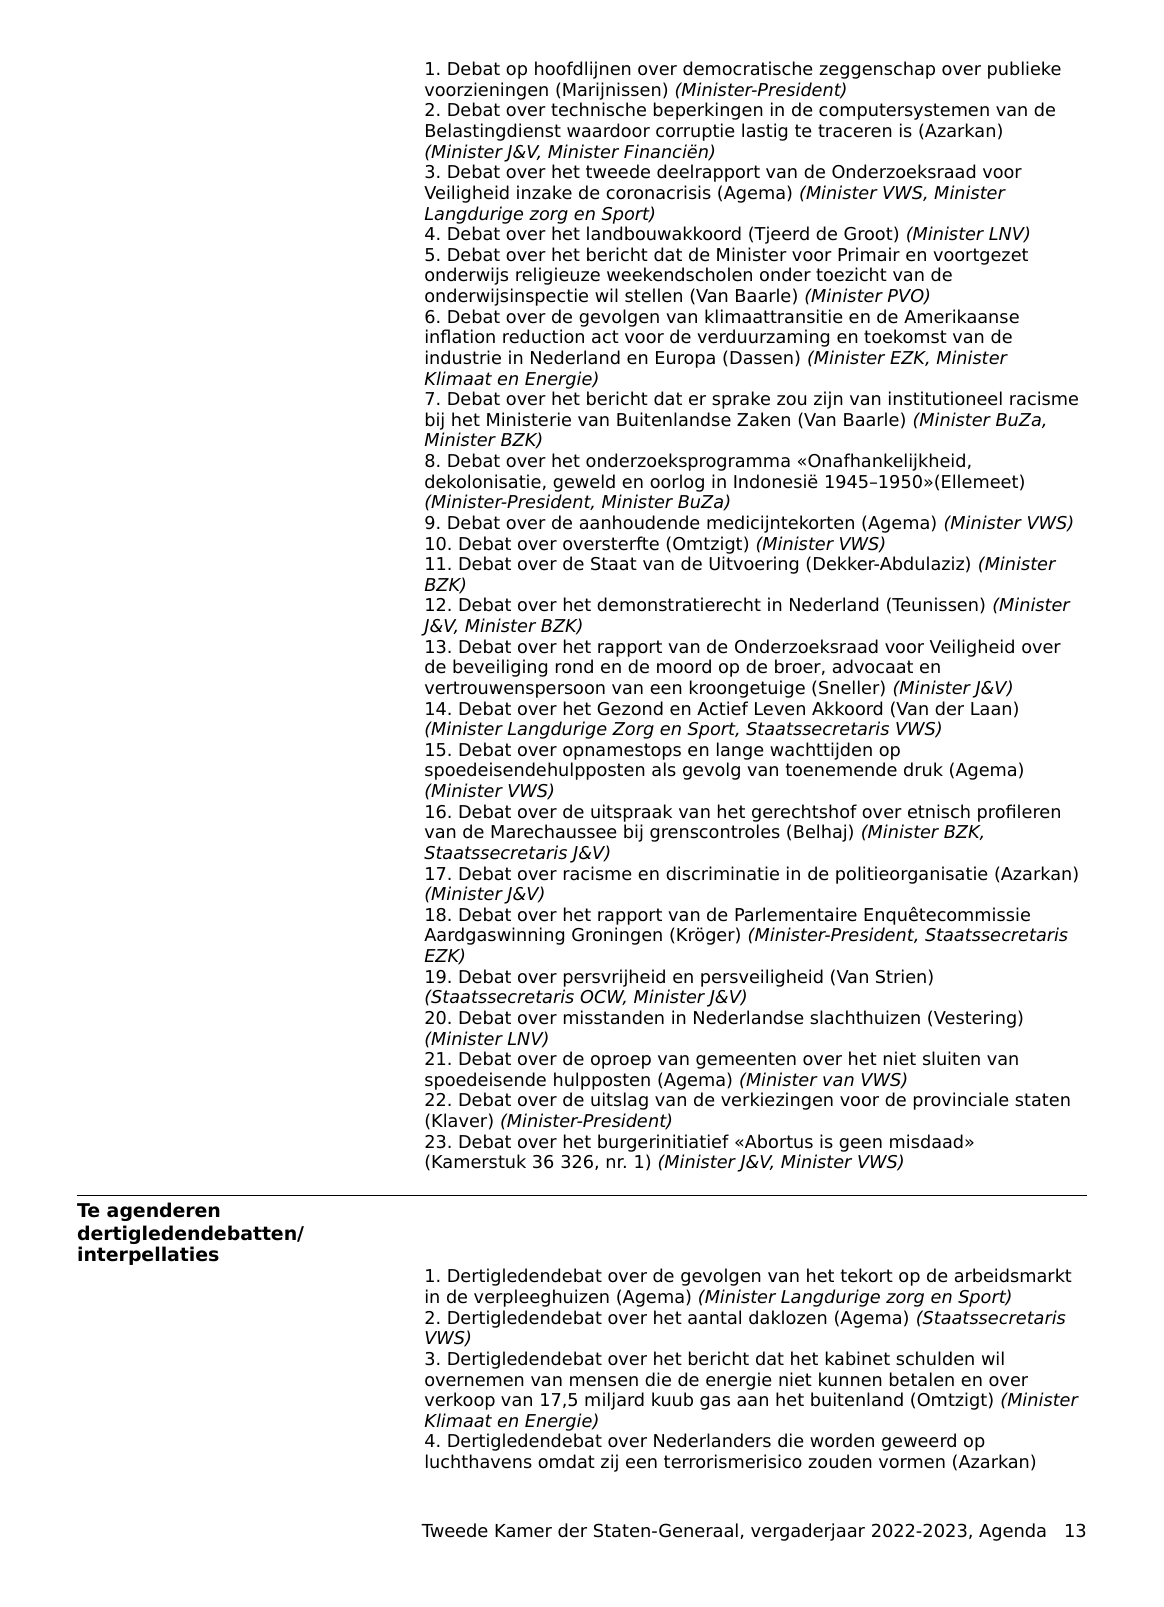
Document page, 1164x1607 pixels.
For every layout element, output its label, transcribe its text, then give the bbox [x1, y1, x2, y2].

table_cell 18. Debat over het rapport van de Parlementaire Enquêtecommissie Aardgaswinning Groningen (Kröger) (Minister-President, Staatssecretaris EZK) [418, 905, 1087, 967]
table_cell [77, 1349, 401, 1431]
table_cell 2. Debat over technische beperkingen in de computersystemen van de Belastingdienst waardoor corruptie lastig te traceren is (Azarkan) (Minister J&V, Minister Financiën) [418, 100, 1087, 162]
table_cell [77, 595, 401, 637]
table_cell [77, 224, 401, 245]
table_cell 19. Debat over persvrijheid en persveiligheid (Van Strien) (Staatssecretaris OCW, Minister J&V) [418, 967, 1087, 1008]
table_cell 10. Debat over oversterfte (Omtzigt) (Minister VWS) [418, 534, 1087, 554]
table_cell 1. Debat op hoofdlijnen over democratische zeggenschap over publieke voorzieningen (Marijnissen) (Minister-President) [418, 59, 1087, 100]
table_cell [401, 699, 418, 740]
table_cell 15. Debat over opnamestops en lange wachttijden op spoedeisendehulpposten als gevolg van toenemende druk (Agema) (Minister VWS) [418, 740, 1087, 802]
table_header Te agenderen dertigledendebatten/ interpellaties [77, 1196, 401, 1266]
table_cell 4. Debat over het landbouwakkoord (Tjeerd de Groot) (Minister LNV) [418, 224, 1087, 245]
table_cell [77, 1431, 401, 1473]
table_cell [401, 451, 418, 513]
table_cell 17. Debat over racisme en discriminatie in de politieorganisatie (Azarkan) (Minister J&V) [418, 864, 1087, 905]
table_cell [401, 245, 418, 307]
table_cell [77, 637, 401, 698]
table_header [401, 1196, 418, 1266]
table_cell 4. Dertigledendebat over Nederlanders die worden geweerd op luchthavens omdat zij een terrorismerisico zouden vormen (Azarkan) [418, 1431, 1087, 1473]
table_cell [401, 100, 418, 162]
table_cell 13. Debat over het rapport van de Onderzoeksraad voor Veiligheid over de beveiliging rond en de moord op de broer, advocaat en vertrouwenspersoon van een kroongetuige (Sneller) (Minister J&V) [418, 637, 1087, 698]
table_cell 22. Debat over de uitslag van de verkiezingen voor de provinciale staten (Klaver) (Minister-President) [418, 1090, 1087, 1132]
table_cell 6. Debat over de gevolgen van klimaattransitie en de Amerikaanse inflation reduction act voor de verduurzaming en toekomst van de industrie in Nederland en Europa (Dassen) (Minister EZK, Minister Klimaat en Energie) [418, 307, 1087, 389]
table_cell [401, 637, 418, 698]
table_cell [77, 967, 401, 1008]
table_cell [401, 595, 418, 637]
table_cell 3. Dertigledendebat over het bericht dat het kabinet schulden wil overnemen van mensen die de energie niet kunnen betalen en over verkoop van 17,5 miljard kuub gas aan het buitenland (Omtzigt) (Minister Klimaat en Energie) [418, 1349, 1087, 1431]
table_cell 7. Debat over het bericht dat er sprake zou zijn van institutioneel racisme bij het Ministerie van Buitenlandse Zaken (Van Baarle) (Minister BuZa, Minister BZK) [418, 389, 1087, 451]
table_cell [401, 1431, 418, 1473]
table_cell [77, 162, 401, 224]
table_cell [77, 905, 401, 967]
table_cell 20. Debat over misstanden in Nederlandse slachthuizen (Vestering) (Minister LNV) [418, 1008, 1087, 1049]
table_cell 23. Debat over het burgerinitiatief «Abortus is geen misdaad» (Kamerstuk 36 326, nr. 1) (Minister J&V, Minister VWS) [418, 1132, 1087, 1173]
table_cell [401, 740, 418, 802]
table_cell 21. Debat over de oproep van gemeenten over het niet sluiten van spoedeisende hulpposten (Agema) (Minister van VWS) [418, 1049, 1087, 1090]
table_cell [77, 1266, 401, 1308]
table_cell [77, 307, 401, 389]
table_cell [401, 162, 418, 224]
table_cell [401, 554, 418, 595]
table_cell [401, 905, 418, 967]
table_cell [401, 59, 418, 100]
table_cell [77, 1090, 401, 1132]
table_cell [401, 389, 418, 451]
table_cell [401, 513, 418, 533]
table_cell [77, 554, 401, 595]
table_cell [401, 802, 418, 863]
table_cell [77, 864, 401, 905]
table_cell [401, 1008, 418, 1049]
table_cell [77, 1008, 401, 1049]
table_cell [77, 802, 401, 863]
table_cell 16. Debat over de uitspraak van het gerechtshof over etnisch profileren van de Marechaussee bij grenscontroles (Belhaj) (Minister BZK, Staatssecretaris J&V) [418, 802, 1087, 863]
table_cell [77, 59, 401, 100]
table_cell 12. Debat over het demonstratierecht in Nederland (Teunissen) (Minister J&V, Minister BZK) [418, 595, 1087, 637]
table_cell [77, 100, 401, 162]
table_cell 5. Debat over het bericht dat de Minister voor Primair en voortgezet onderwijs religieuze weekendscholen onder toezicht van de onderwijsinspectie wil stellen (Van Baarle) (Minister PVO) [418, 245, 1087, 307]
table_cell 1. Dertigledendebat over de gevolgen van het tekort op de arbeidsmarkt in de verpleeghuizen (Agema) (Minister Langdurige zorg en Sport) [418, 1266, 1087, 1308]
table_cell [401, 224, 418, 245]
table_cell [77, 1049, 401, 1090]
table_header [418, 1196, 1087, 1266]
table_cell [77, 740, 401, 802]
table_cell 2. Dertigledendebat over het aantal daklozen (Agema) (Staatssecretaris VWS) [418, 1308, 1087, 1349]
table_cell [401, 534, 418, 554]
table_cell 11. Debat over de Staat van de Uitvoering (Dekker-Abdulaziz) (Minister BZK) [418, 554, 1087, 595]
table_cell [77, 699, 401, 740]
table_cell [401, 1349, 418, 1431]
table_cell [401, 1132, 418, 1173]
table_cell 14. Debat over het Gezond en Actief Leven Akkoord (Van der Laan) (Minister Langdurige Zorg en Sport, Staatssecretaris VWS) [418, 699, 1087, 740]
table_cell [77, 1308, 401, 1349]
table_cell [401, 307, 418, 389]
table_cell [401, 1308, 418, 1349]
table_cell [401, 1049, 418, 1090]
table_cell [401, 864, 418, 905]
table_cell [77, 1132, 401, 1173]
table_cell 8. Debat over het onderzoeksprogramma «Onafhankelijkheid, dekolonisatie, geweld en oorlog in Indonesië 1945–1950»(Ellemeet) (Minister-President, Minister BuZa) [418, 451, 1087, 513]
table_cell [77, 513, 401, 533]
table_cell [77, 389, 401, 451]
table_cell [401, 967, 418, 1008]
table_cell [401, 1266, 418, 1308]
table_cell 3. Debat over het tweede deelrapport van de Onderzoeksraad voor Veiligheid inzake de coronacrisis (Agema) (Minister VWS, Minister Langdurige zorg en Sport) [418, 162, 1087, 224]
table_cell [77, 534, 401, 554]
table_cell [77, 245, 401, 307]
table_cell [77, 451, 401, 513]
table_cell [401, 1090, 418, 1132]
table_cell 9. Debat over de aanhoudende medicijntekorten (Agema) (Minister VWS) [418, 513, 1087, 533]
